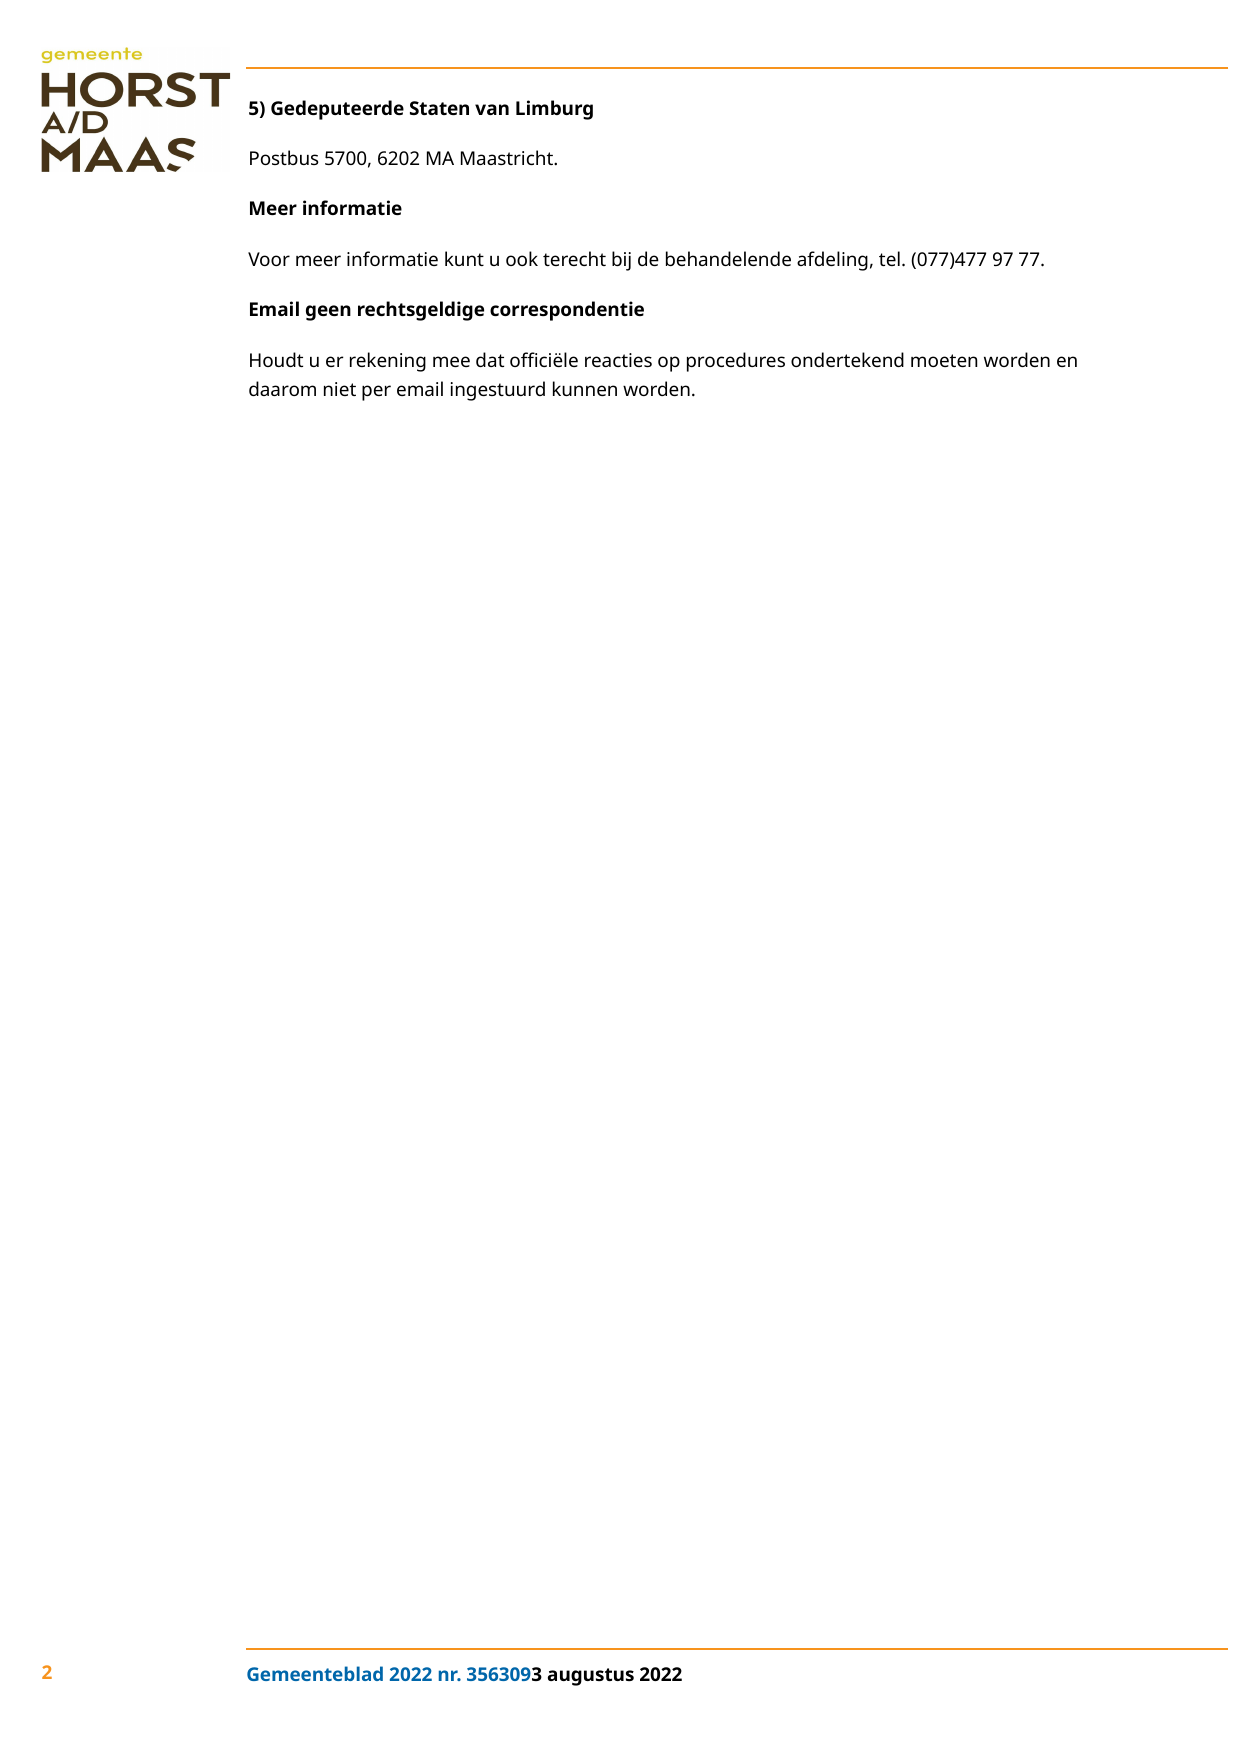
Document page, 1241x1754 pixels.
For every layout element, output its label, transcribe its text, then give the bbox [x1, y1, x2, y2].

text Voor meer informatie kunt u ook terecht bij de behandelende afdeling, tel. (077)477 97 77. [248, 246, 1152, 272]
text 5) Gedeputeerde Staten van Limburg [248, 95, 1152, 121]
text Meer informatie [248, 196, 1152, 221]
text Postbus 5700, 6202 MA Maastricht. [248, 145, 1152, 171]
text Email geen rechtsgeldige correspondentie [248, 296, 1152, 322]
picture [41, 47, 231, 172]
text Houdt u er rekening mee dat officiële reacties op procedures ondertekend moeten worden en daarom niet per email ingestuurd kunnen worden. [248, 347, 1152, 402]
